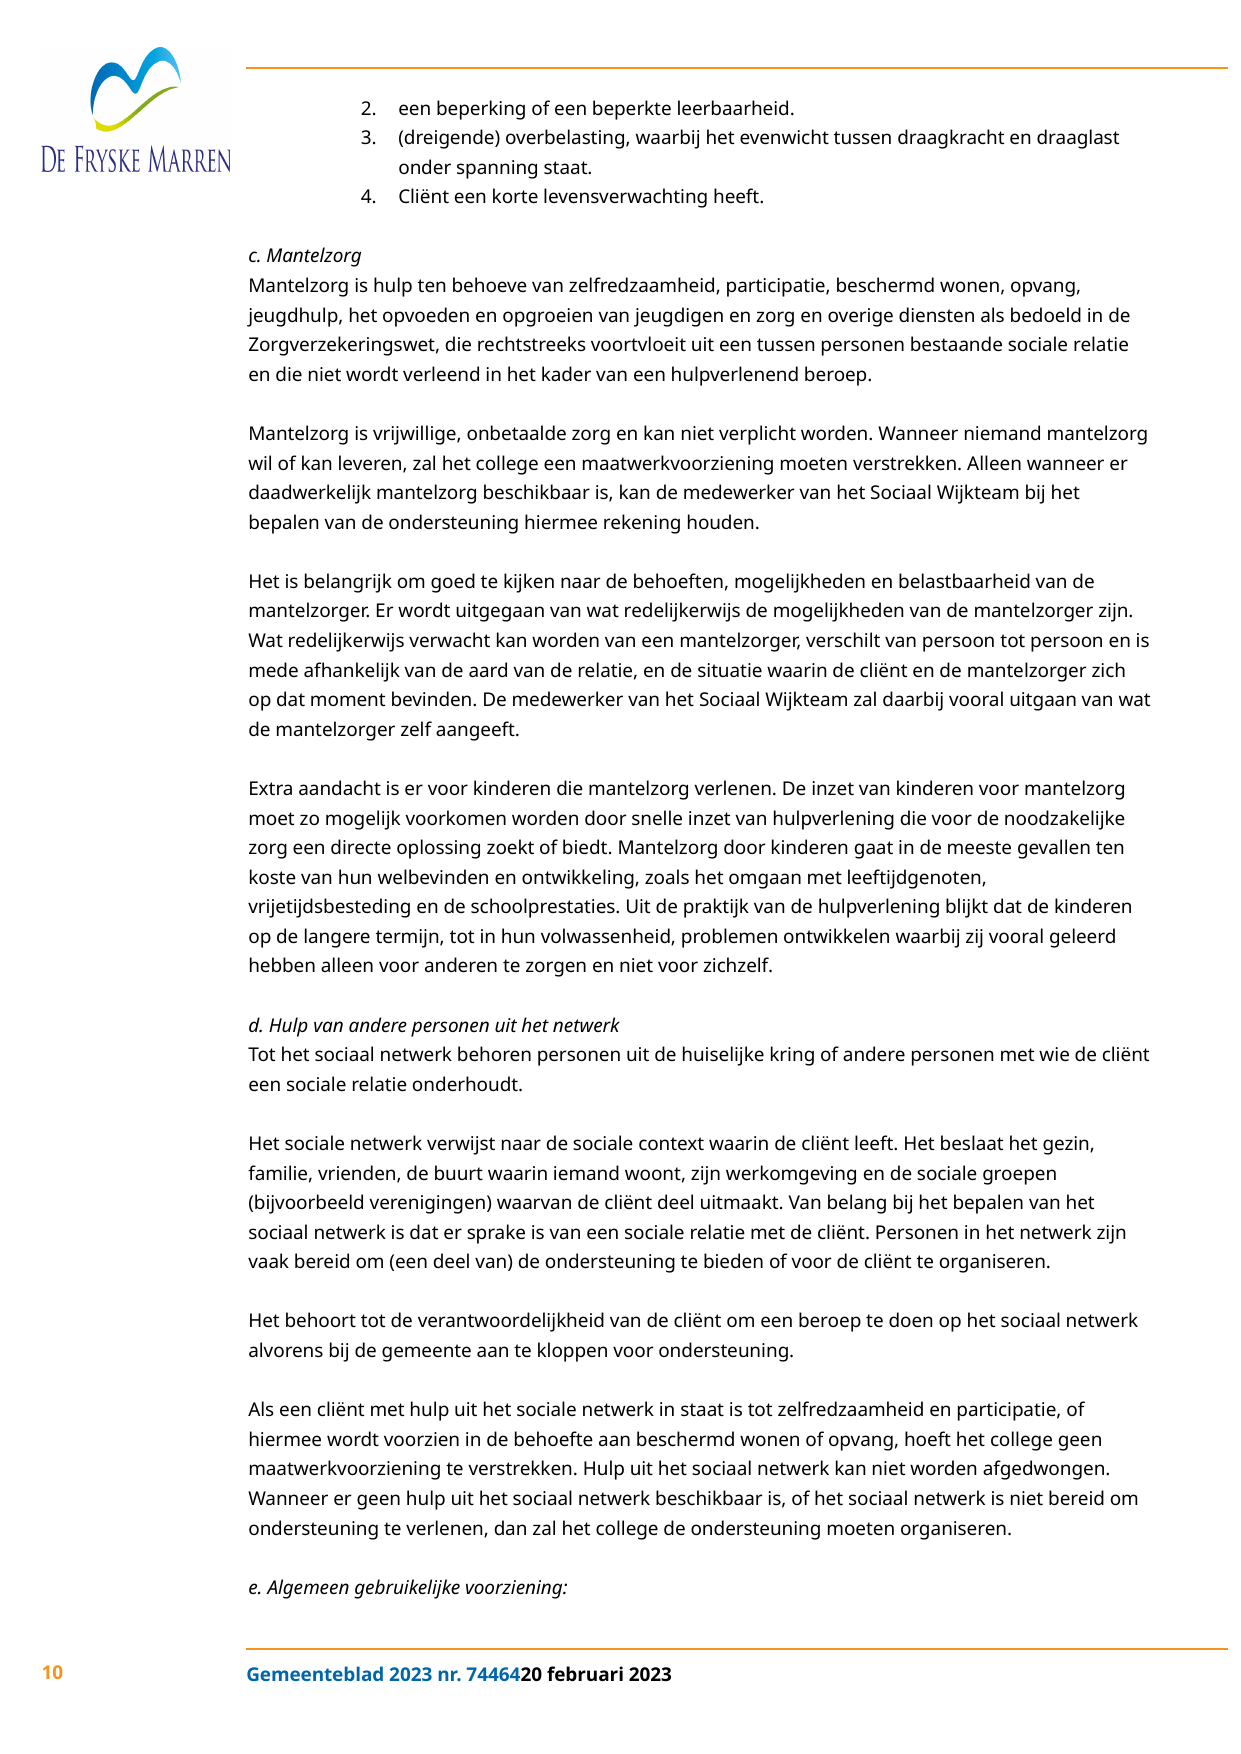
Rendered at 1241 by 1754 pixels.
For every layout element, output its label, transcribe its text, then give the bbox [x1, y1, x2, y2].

text Extra aandacht is er voor kinderen die mantelzorg verlenen. De inzet van kinderen voor mantelzorg moet zo mogelijk voorkomen worden door snelle inzet van hulpverlening die voor de noodzakelijke zorg een directe oplossing zoekt of biedt. Mantelzorg door kinderen gaat in de meeste gevallen ten koste van hun welbevinden en ontwikkeling, zoals het omgaan met leeftijdgenoten, vrijetijdsbesteding en de schoolprestaties. Uit de praktijk van de hulpverlening blijkt dat de kinderen op de langere termijn, tot in hun volwassenheid, problemen ontwikkelen waarbij zij vooral geleerd hebben alleen voor anderen te zorgen en niet voor zichzelf. [248, 775, 1152, 978]
list Cliënt een korte levensverwachting heeft. [361, 183, 1152, 209]
text Het behoort tot de verantwoordelijkheid van de cliënt om een beroep te doen op het sociaal netwerk alvorens bij de gemeente aan te kloppen voor ondersteuning. [248, 1308, 1152, 1363]
text Als een cliënt met hulp uit het sociale netwerk in staat is tot zelfredzaamheid en participatie, of hiermee wordt voorzien in de behoefte aan beschermd wonen of opvang, hoeft het college geen maatwerkvoorziening te verstrekken. Hulp uit het sociaal netwerk kan niet worden afgedwongen. Wanneer er geen hulp uit het sociaal netwerk beschikbaar is, of het sociaal netwerk is niet bereid om ondersteuning te verlenen, dan zal het college de ondersteuning moeten organiseren. [248, 1396, 1152, 1541]
text e. Algemeen gebruikelijke voorziening: [248, 1574, 1152, 1600]
text Tot het sociaal netwerk behoren personen uit de huiselijke kring of andere personen met wie de cliënt een sociale relatie onderhoudt. [248, 1041, 1152, 1097]
list (dreigende) overbelasting, waarbij het evenwicht tussen draagkracht en draaglast onder spanning staat. [361, 124, 1152, 180]
picture [41, 47, 231, 172]
list een beperking of een beperkte leerbaarheid. [361, 95, 1152, 121]
text Het sociale netwerk verwijst naar de sociale context waarin de cliënt leeft. Het beslaat het gezin, familie, vrienden, de buurt waarin iemand woont, zijn werkomgeving en de sociale groepen (bijvoorbeeld verenigingen) waarvan de cliënt deel uitmaakt. Van belang bij het bepalen van het sociaal netwerk is dat er sprake is van een sociale relatie met de cliënt. Personen in het netwerk zijn vaak bereid om (een deel van) de ondersteuning te bieden of voor de cliënt te organiseren. [248, 1130, 1152, 1274]
text Mantelzorg is vrijwillige, onbetaalde zorg en kan niet verplicht worden. Wanneer niemand mantelzorg wil of kan leveren, zal het college een maatwerkvoorziening moeten verstrekken. Alleen wanneer er daadwerkelijk mantelzorg beschikbaar is, kan de medewerker van het Sociaal Wijkteam bij het bepalen van de ondersteuning hiermee rekening houden. [248, 420, 1152, 535]
text c. Mantelzorg [248, 243, 1152, 268]
text Mantelzorg is hulp ten behoeve van zelfredzaamheid, participatie, beschermd wonen, opvang, jeugdhulp, het opvoeden en opgroeien van jeugdigen en zorg en overige diensten als bedoeld in de Zorgverzekeringswet, die rechtstreeks voortvloeit uit een tussen personen bestaande sociale relatie en die niet wordt verleend in het kader van een hulpverlenend beroep. [248, 272, 1152, 387]
text Het is belangrijk om goed te kijken naar de behoeften, mogelijkheden en belastbaarheid van de mantelzorger. Er wordt uitgegaan van wat redelijkerwijs de mogelijkheden van de mantelzorger zijn. Wat redelijkerwijs verwacht kan worden van een mantelzorger, verschilt van persoon tot persoon en is mede afhankelijk van de aard van de relatie, en de situatie waarin de cliënt en de mantelzorger zich op dat moment bevinden. De medewerker van het Sociaal Wijkteam zal daarbij vooral uitgaan van wat de mantelzorger zelf aangeeft. [248, 568, 1152, 742]
text d. Hulp van andere personen uit het netwerk [248, 1012, 1152, 1038]
